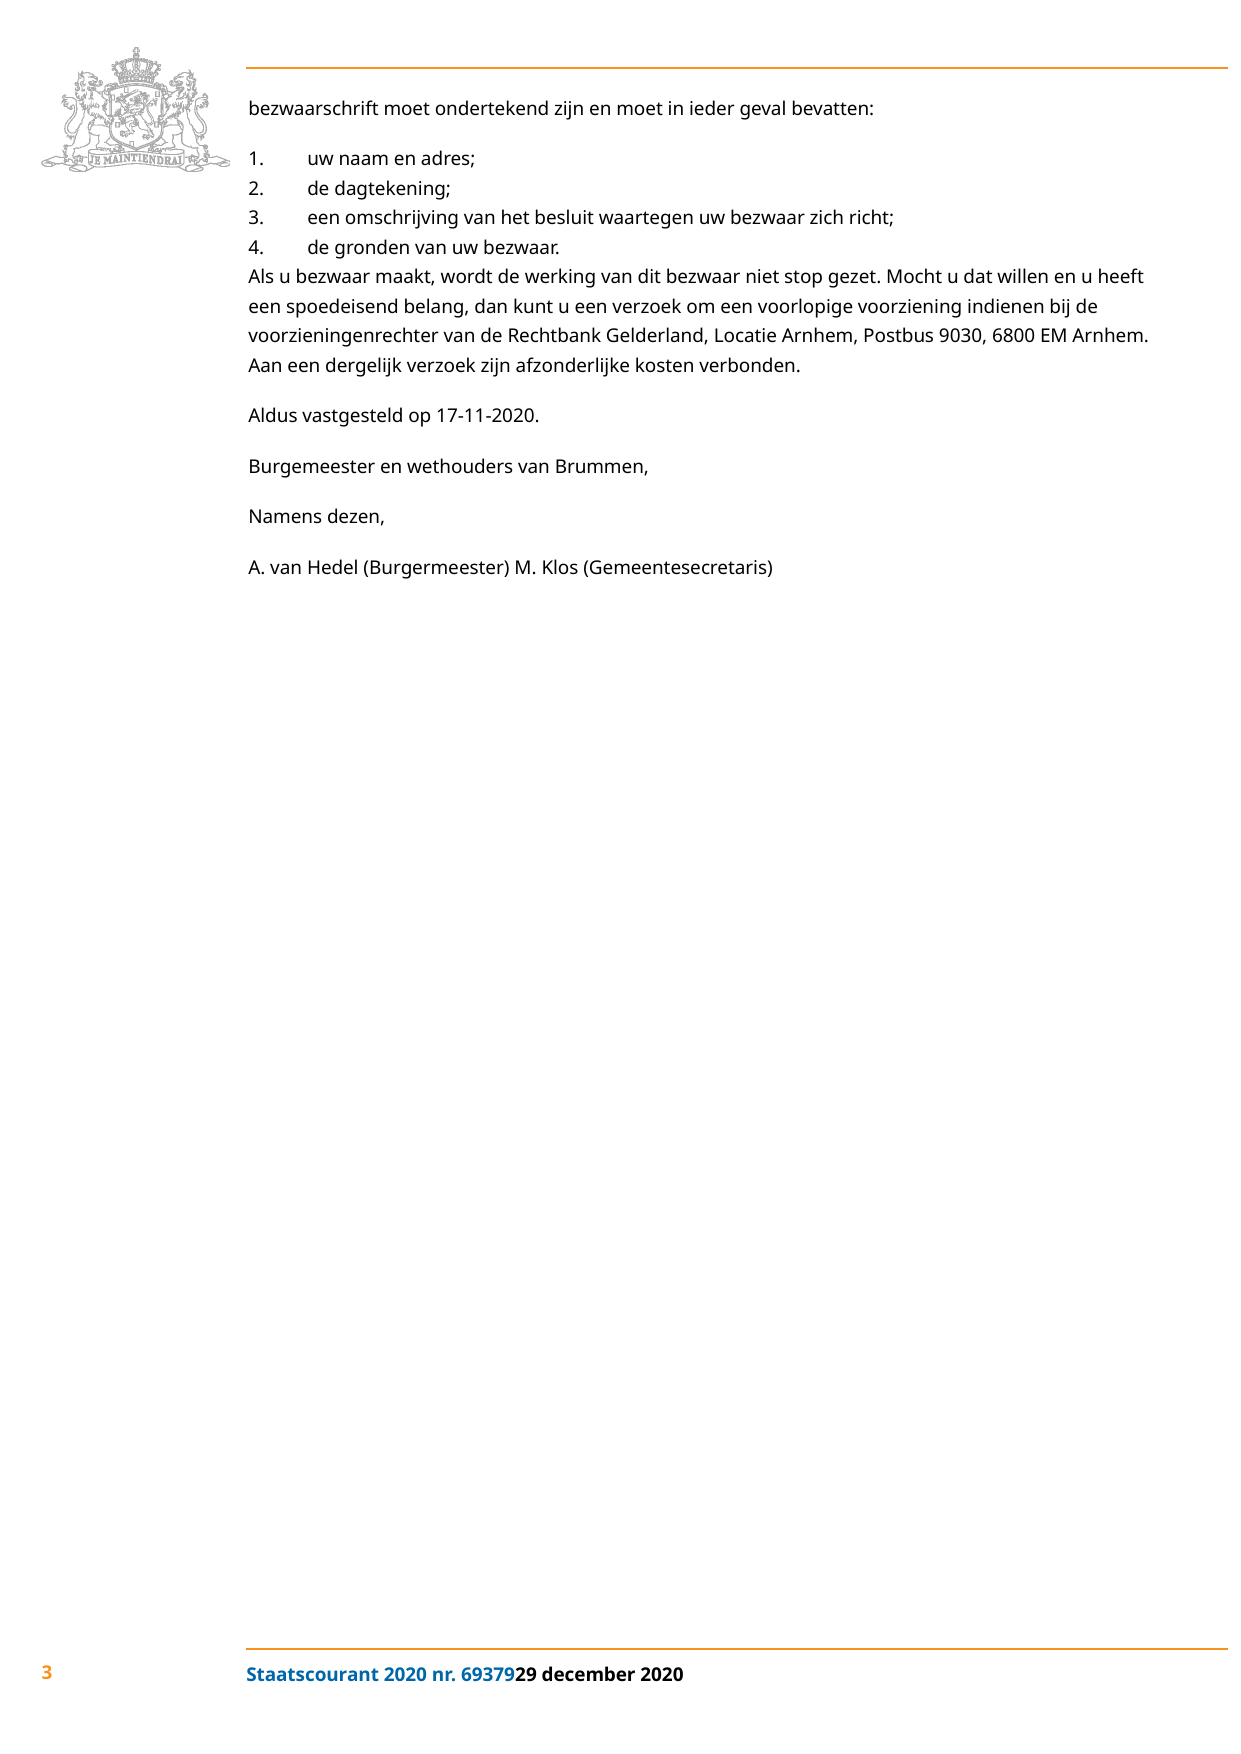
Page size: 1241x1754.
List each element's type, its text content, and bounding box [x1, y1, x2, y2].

list een omschrijving van het besluit waartegen uw bezwaar zich richt; [248, 204, 1152, 230]
list uw naam en adres; [248, 145, 1152, 171]
text Burgemeester en wethouders van Brummen, [248, 453, 1152, 479]
text Als u bezwaar maakt, wordt de werking van dit bezwaar niet stop gezet. Mocht u dat willen en u heeft een spoedeisend belang, dan kunt u een verzoek om een voorlopige voorziening indienen bij de voorzieningenrechter van de Rechtbank Gelderland, Locatie Arnhem, Postbus 9030, 6800 EM Arnhem. Aan een dergelijk verzoek zijn afzonderlijke kosten verbonden. [248, 263, 1152, 378]
text bezwaarschrift moet ondertekend zijn en moet in ieder geval bevatten: [248, 95, 1152, 121]
picture [41, 47, 231, 172]
list de dagtekening; [248, 175, 1152, 201]
list de gronden van uw bezwaar. [248, 234, 1152, 260]
text Namens dezen, [248, 503, 1152, 529]
text A. van Hedel (Burgermeester) M. Klos (Gemeentesecretaris) [248, 554, 1152, 580]
text Aldus vastgesteld op 17-11-2020. [248, 403, 1152, 428]
